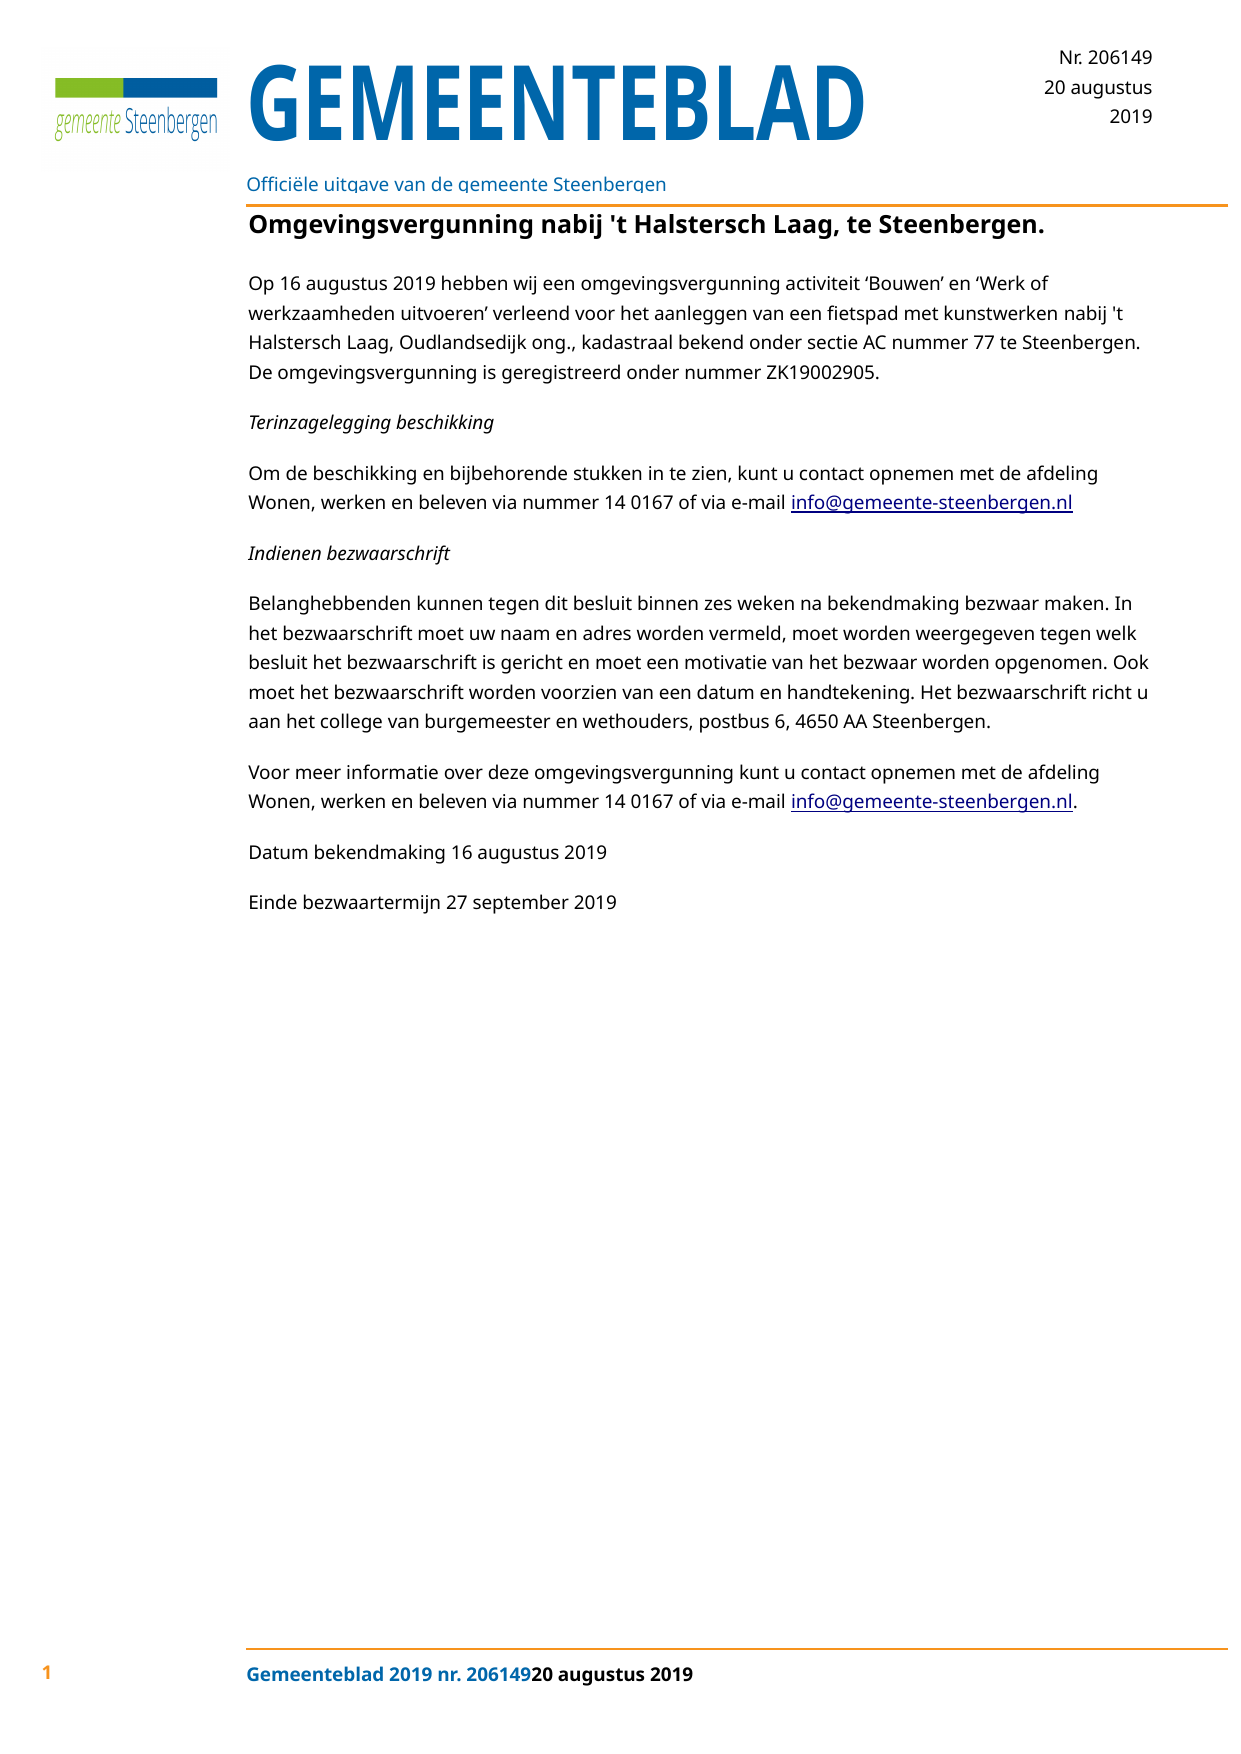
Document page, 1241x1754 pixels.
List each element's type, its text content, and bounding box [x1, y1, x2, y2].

text Voor meer informatie over deze omgevingsvergunning kunt u contact opnemen met de afdeling Wonen, werken en beleven via nummer 14 0167 of via e-mail info@gemeente-steenbergen.nl. [248, 759, 1152, 814]
text Terinzagelegging beschikking [248, 409, 1152, 435]
text Indienen bezwaarschrift [248, 540, 1152, 566]
text Einde bezwaartermijn 27 september 2019 [248, 889, 1152, 915]
text Omgevingsvergunning nabij 't Halstersch Laag, te Steenbergen. [248, 207, 1152, 241]
text Datum bekendmaking 16 augustus 2019 [248, 839, 1152, 865]
text Op 16 augustus 2019 hebben wij een omgevingsvergunning activiteit ‘Bouwen’ en ‘Werk of werkzaamheden uitvoeren’ verleend voor het aanleggen van een fietspad met kunstwerken nabij 't Halstersch Laag, Oudlandsedijk ong., kadastraal bekend onder sectie AC nummer 77 te Steenbergen. De omgevingsvergunning is geregistreerd onder nummer ZK19002905. [248, 270, 1152, 385]
picture [41, 47, 231, 172]
text Belanghebbenden kunnen tegen dit besluit binnen zes weken na bekendmaking bezwaar maken. In het bezwaarschrift moet uw naam en adres worden vermeld, moet worden weergegeven tegen welk besluit het bezwaarschrift is gericht en moet een motivatie van het bezwaar worden opgenomen. Ook moet het bezwaarschrift worden voorzien van een datum en handtekening. Het bezwaarschrift richt u aan het college van burgemeester en wethouders, postbus 6, 4650 AA Steenbergen. [248, 590, 1152, 734]
text Om de beschikking en bijbehorende stukken in te zien, kunt u contact opnemen met de afdeling Wonen, werken en beleven via nummer 14 0167 of via e-mail info@gemeente-steenbergen.nl [248, 460, 1152, 515]
